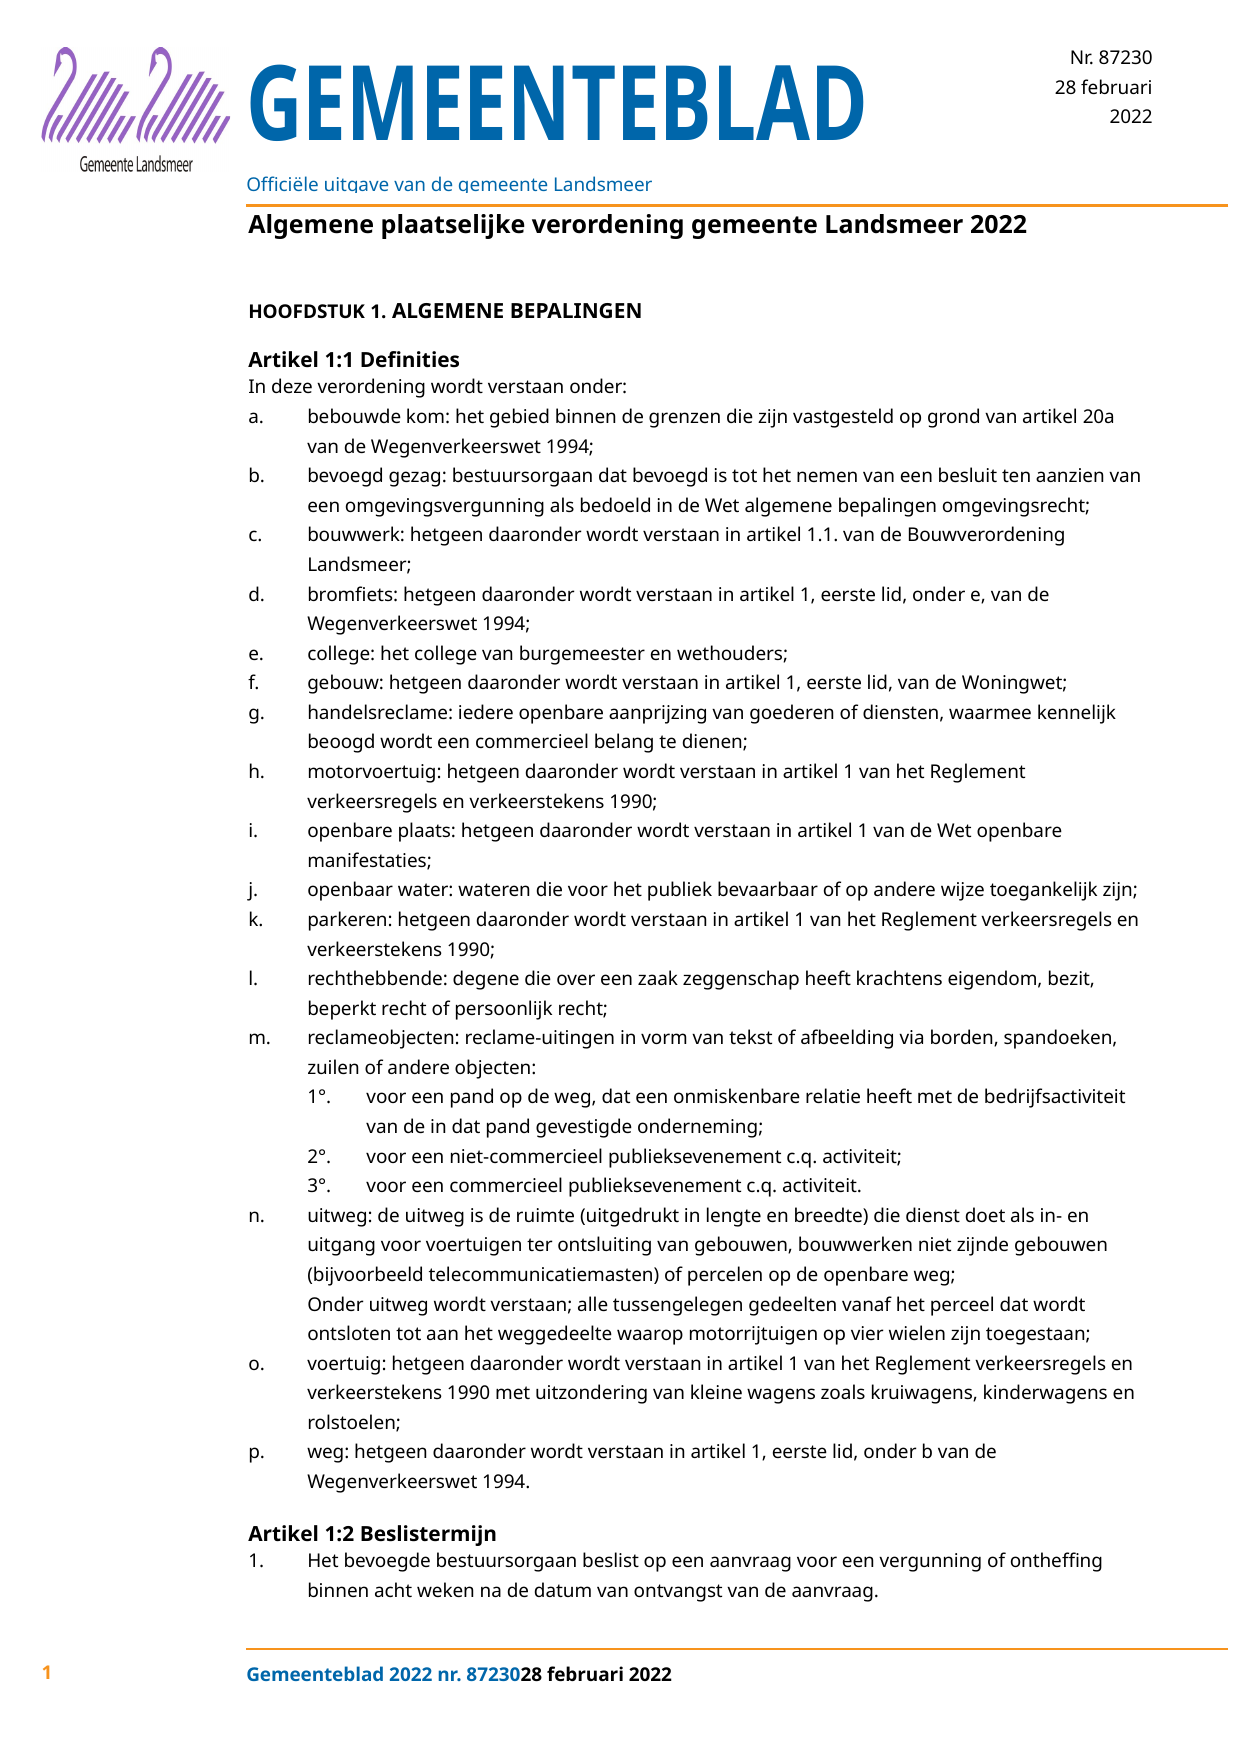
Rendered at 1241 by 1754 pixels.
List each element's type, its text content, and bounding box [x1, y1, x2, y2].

text HOOFDSTUK 1. ALGEMENE BEPALINGEN [248, 296, 1152, 324]
list openbare plaats: hetgeen daaronder wordt verstaan in artikel 1 van de Wet openbare manifestaties; [248, 817, 1152, 873]
list bevoegd gezag: bestuursorgaan dat bevoegd is tot het nemen van een besluit ten aanzien van een omgevingsvergunning als bedoeld in de Wet algemene bepalingen omgevingsrecht; [248, 462, 1152, 518]
list gebouw: hetgeen daaronder wordt verstaan in artikel 1, eerste lid, van de Woningwet; [248, 669, 1152, 695]
picture [41, 47, 231, 172]
list reclameobjecten: reclame-uitingen in vorm van tekst of afbeelding via borden, spandoeken, zuilen of andere objecten: [248, 1024, 1152, 1080]
list rechthebbende: degene die over een zaak zeggenschap heeft krachtens eigendom, bezit, beperkt recht of persoonlijk recht; [248, 965, 1152, 1021]
list Onder uitweg wordt verstaan; alle tussengelegen gedeelten vanaf het perceel dat wordt ontsloten tot aan het weggedeelte waarop motorrijtuigen op vier wielen zijn toegestaan; [248, 1291, 1152, 1346]
text Algemene plaatselijke verordening gemeente Landsmeer 2022 [248, 207, 1152, 241]
list voor een niet-commercieel publieksevenement c.q. activiteit; [307, 1143, 1152, 1169]
list uitweg: de uitweg is de ruimte (uitgedrukt in lengte en breedte) die dienst doet als in- en uitgang voor voertuigen ter ontsluiting van gebouwen, bouwwerken niet zijnde gebouwen (bijvoorbeeld telecommunicatiemasten) of percelen op de openbare weg; [248, 1202, 1152, 1287]
text In deze verordening wordt verstaan onder: [248, 374, 1152, 399]
list voor een commercieel publieksevenement c.q. activiteit. [307, 1172, 1152, 1198]
text Artikel 1:2 Beslistermijn [248, 1519, 1152, 1547]
list voor een pand op de weg, dat een onmiskenbare relatie heeft met de bedrijfsactiviteit van de in dat pand gevestigde onderneming; [307, 1084, 1152, 1139]
list openbaar water: wateren die voor het publiek bevaarbaar of op andere wijze toegankelijk zijn; [248, 877, 1152, 902]
list college: het college van burgemeester en wethouders; [248, 640, 1152, 666]
list parkeren: hetgeen daaronder wordt verstaan in artikel 1 van het Reglement verkeersregels en verkeerstekens 1990; [248, 906, 1152, 962]
text Artikel 1:1 Definities [248, 345, 1152, 374]
list bebouwde kom: het gebied binnen de grenzen die zijn vastgesteld op grond van artikel 20a van de Wegenverkeerswet 1994; [248, 403, 1152, 459]
list bouwwerk: hetgeen daaronder wordt verstaan in artikel 1.1. van de Bouwverordening Landsmeer; [248, 522, 1152, 577]
list weg: hetgeen daaronder wordt verstaan in artikel 1, eerste lid, onder b van de Wegenverkeerswet 1994. [248, 1439, 1152, 1494]
list voertuig: hetgeen daaronder wordt verstaan in artikel 1 van het Reglement verkeersregels en verkeerstekens 1990 met uitzondering van kleine wagens zoals kruiwagens, kinderwagens en rolstoelen; [248, 1350, 1152, 1435]
list motorvoertuig: hetgeen daaronder wordt verstaan in artikel 1 van het Reglement verkeersregels en verkeerstekens 1990; [248, 758, 1152, 814]
list Het bevoegde bestuursorgaan beslist op een aanvraag voor een vergunning of ontheffing binnen acht weken na de datum van ontvangst van de aanvraag. [248, 1547, 1152, 1602]
list bromfiets: hetgeen daaronder wordt verstaan in artikel 1, eerste lid, onder e, van de Wegenverkeerswet 1994; [248, 581, 1152, 636]
list handelsreclame: iedere openbare aanprijzing van goederen of diensten, waarmee kennelijk beoogd wordt een commercieel belang te dienen; [248, 699, 1152, 754]
